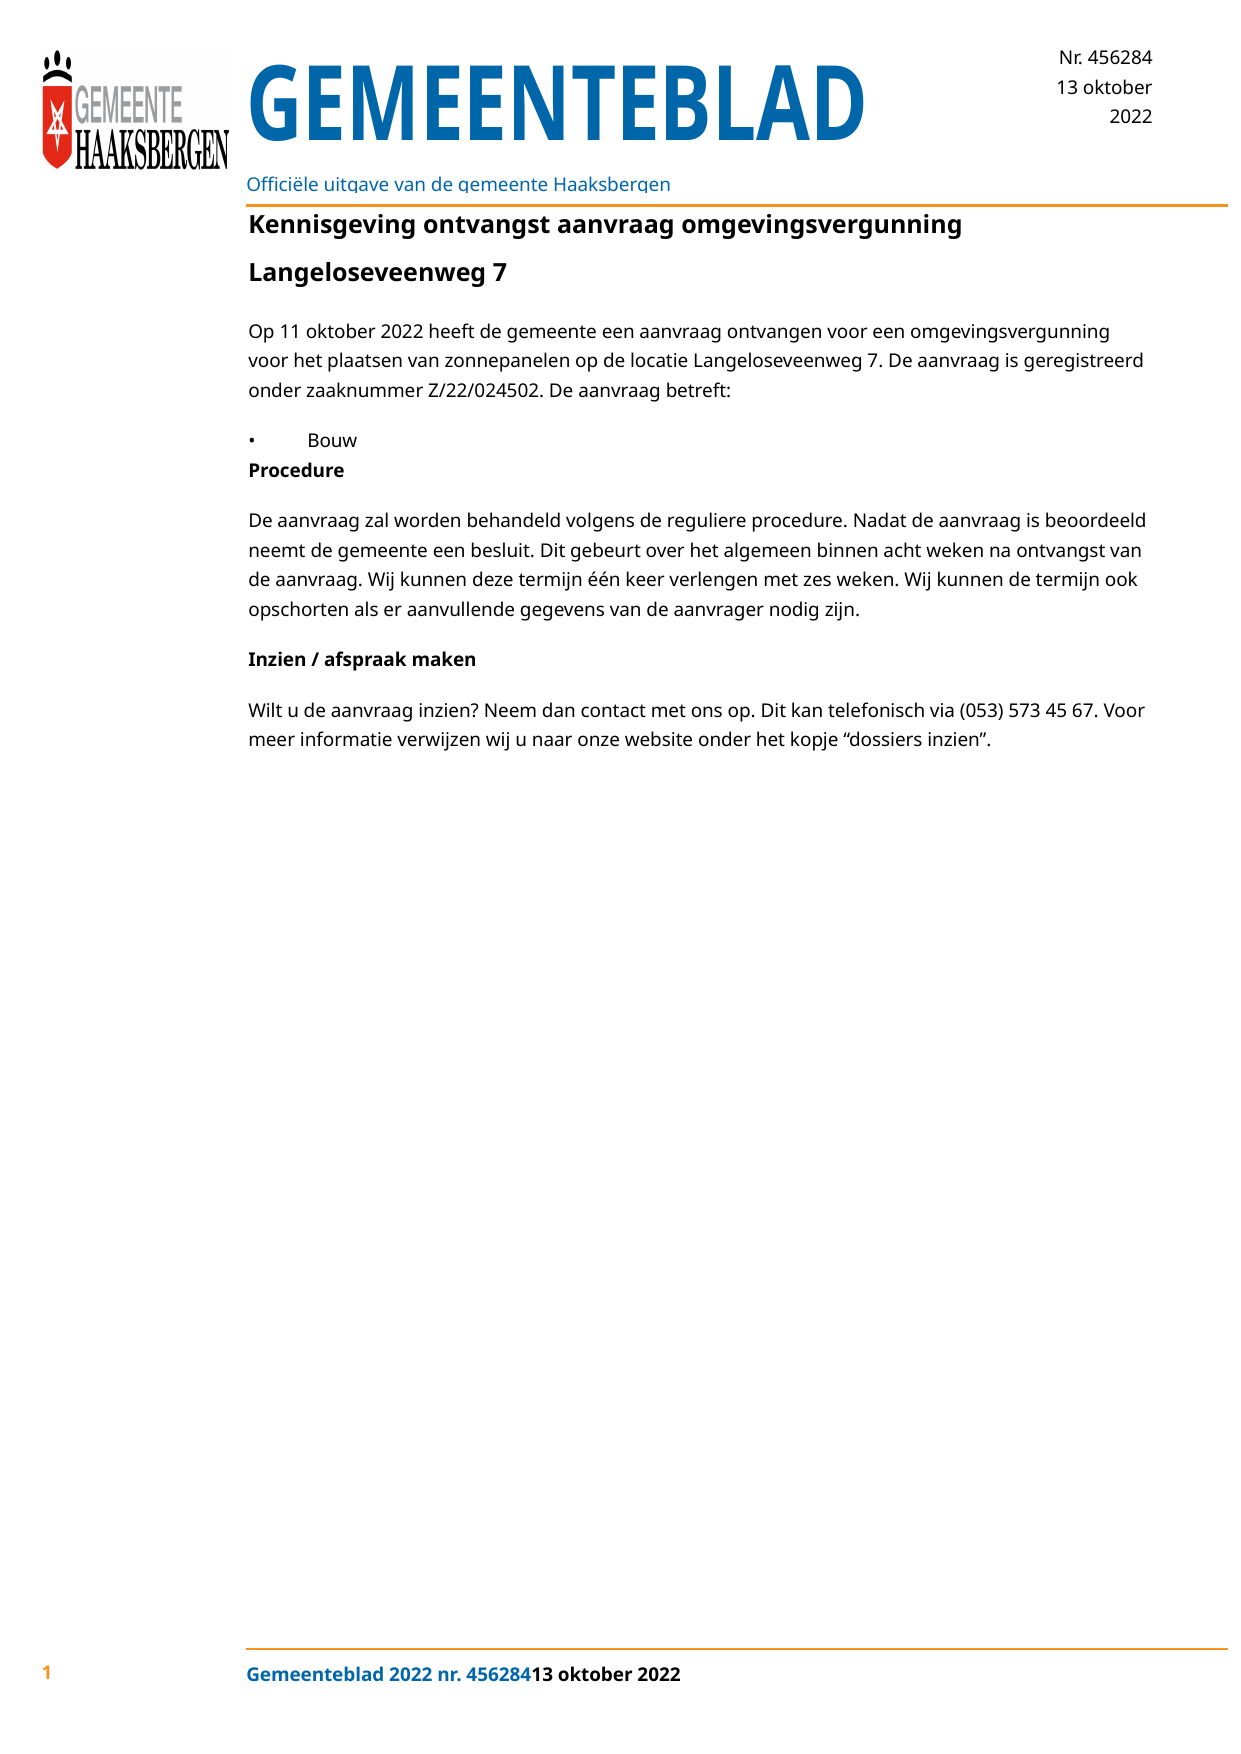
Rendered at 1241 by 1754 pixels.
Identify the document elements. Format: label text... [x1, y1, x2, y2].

picture [41, 47, 231, 172]
list Bouw [248, 427, 1152, 453]
text Wilt u de aanvraag inzien? Neem dan contact met ons op. Dit kan telefonisch via (053) 573 45 67. Voor meer informatie verwijzen wij u naar onze website onder het kopje “dossiers inzien”. [248, 697, 1152, 752]
text Inzien / afspraak maken [248, 647, 1152, 672]
text Procedure [248, 457, 1152, 483]
text Op 11 oktober 2022 heeft de gemeente een aanvraag ontvangen voor een omgevingsvergunning voor het plaatsen van zonnepanelen op de locatie Langeloseveenweg 7. De aanvraag is geregistreerd onder zaaknummer Z/22/024502. De aanvraag betreft: [248, 318, 1152, 403]
text Kennisgeving ontvangst aanvraag omgevingsvergunning Langeloseveenweg 7 [248, 207, 1152, 288]
text De aanvraag zal worden behandeld volgens de reguliere procedure. Nadat de aanvraag is beoordeeld neemt de gemeente een besluit. Dit gebeurt over het algemeen binnen acht weken na ontvangst van de aanvraag. Wij kunnen deze termijn één keer verlengen met zes weken. Wij kunnen de termijn ook opschorten als er aanvullende gegevens van de aanvrager nodig zijn. [248, 507, 1152, 622]
